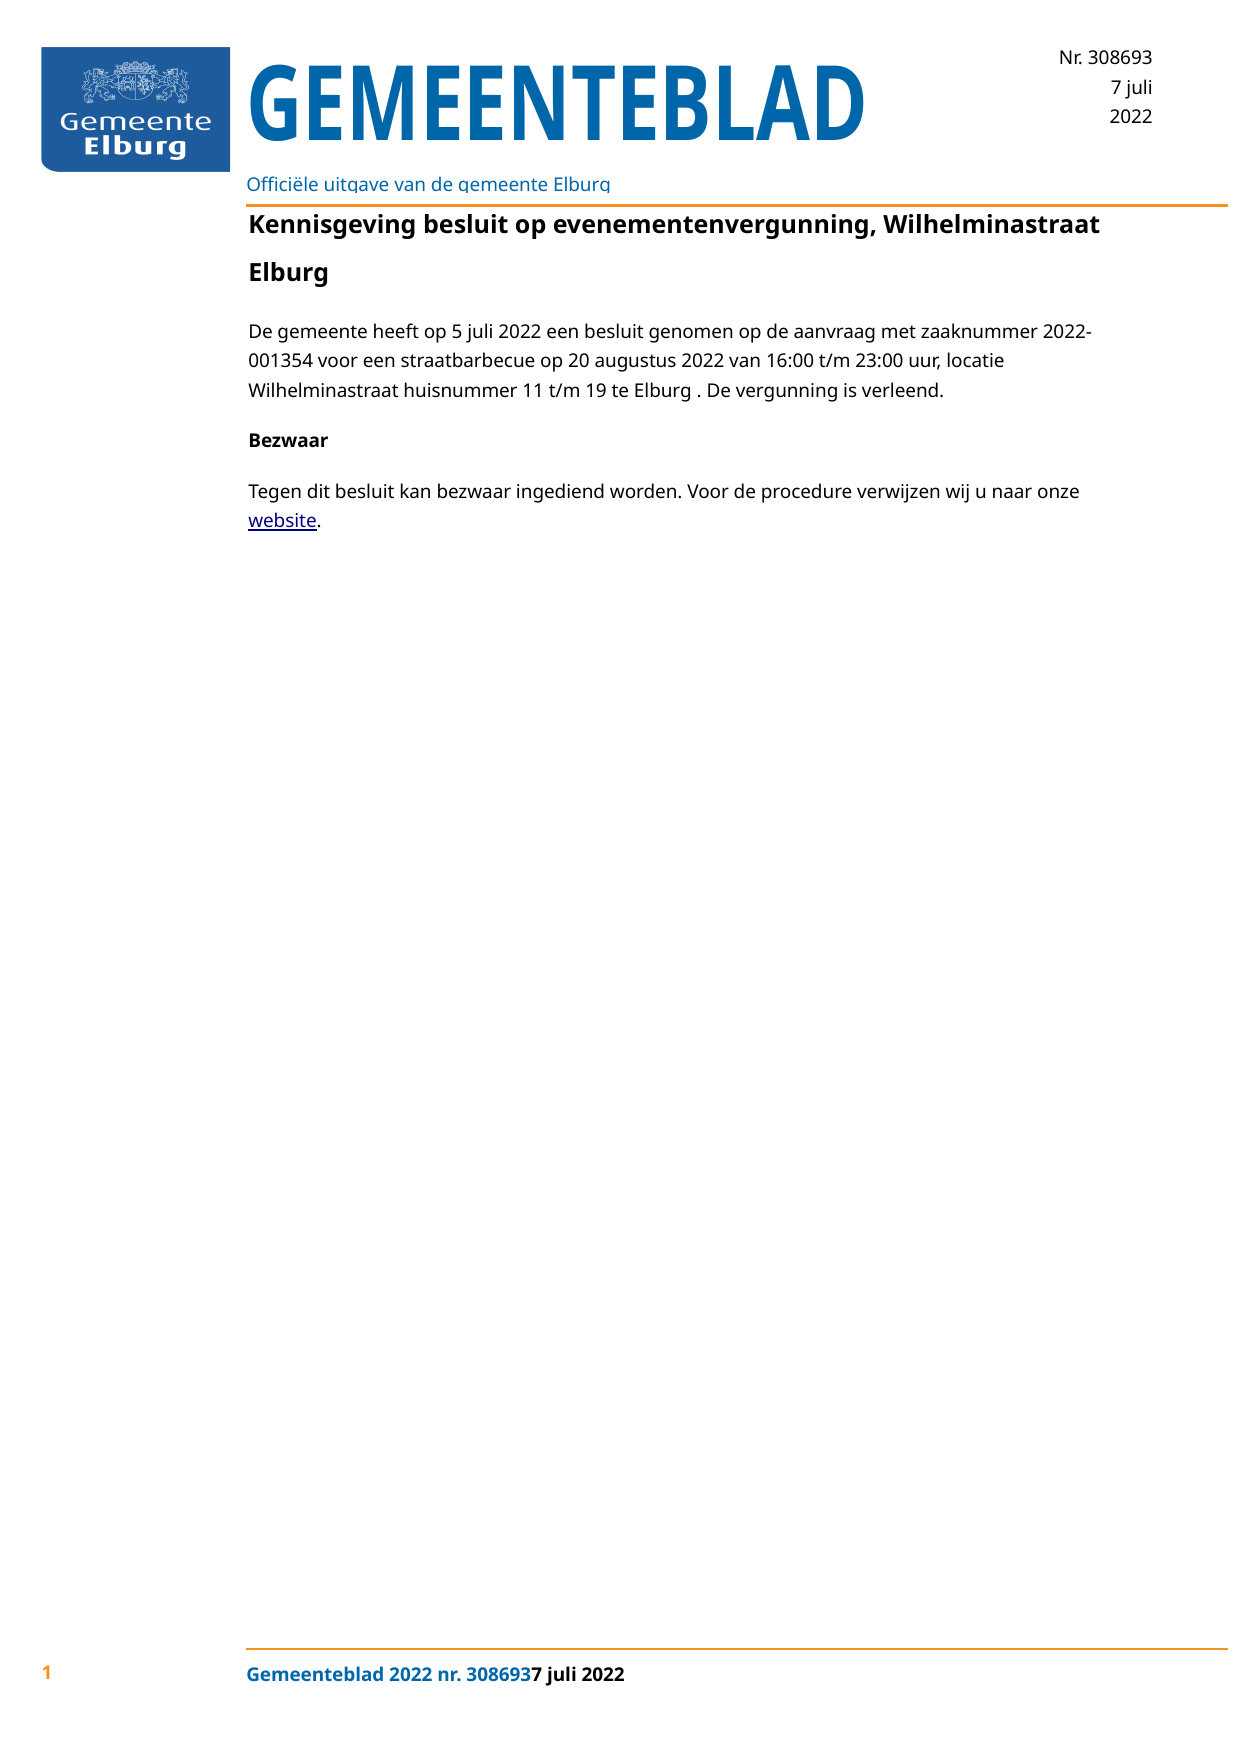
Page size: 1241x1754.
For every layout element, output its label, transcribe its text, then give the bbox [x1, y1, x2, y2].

text De gemeente heeft op 5 juli 2022 een besluit genomen op de aanvraag met zaaknummer 2022-001354 voor een straatbarbecue op 20 augustus 2022 van 16:00 t/m 23:00 uur, locatie Wilhelminastraat huisnummer 11 t/m 19 te Elburg . De vergunning is verleend. [248, 318, 1152, 403]
text Kennisgeving besluit op evenementenvergunning, Wilhelminastraat Elburg [248, 207, 1152, 288]
text Tegen dit besluit kan bezwaar ingediend worden. Voor de procedure verwijzen wij u naar onze website. [248, 478, 1152, 533]
text Bezwaar [248, 427, 1152, 453]
picture [41, 47, 231, 172]
